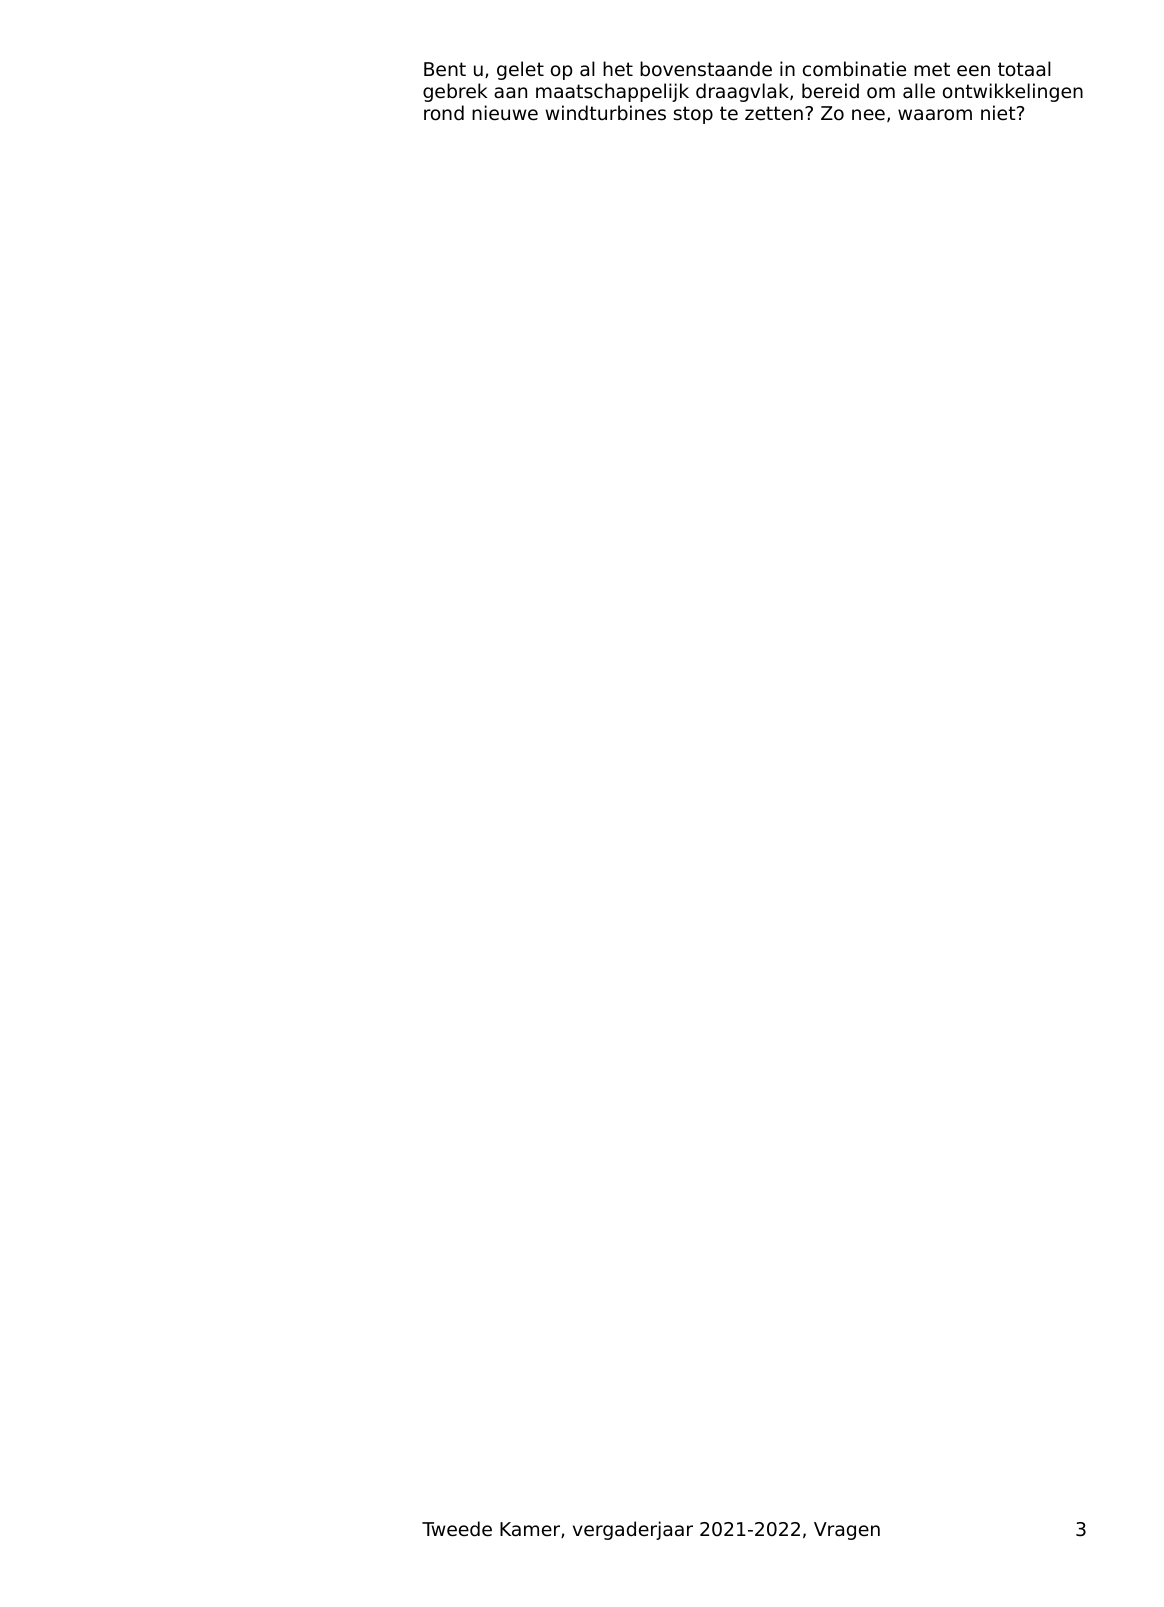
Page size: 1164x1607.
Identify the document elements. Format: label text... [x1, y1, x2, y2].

text Bent u, gelet op al het bovenstaande in combinatie met een totaal gebrek aan maatschappelijk draagvlak, bereid om alle ontwikkelingen rond nieuwe windturbines stop te zetten? Zo nee, waarom niet? [422, 59, 1087, 125]
